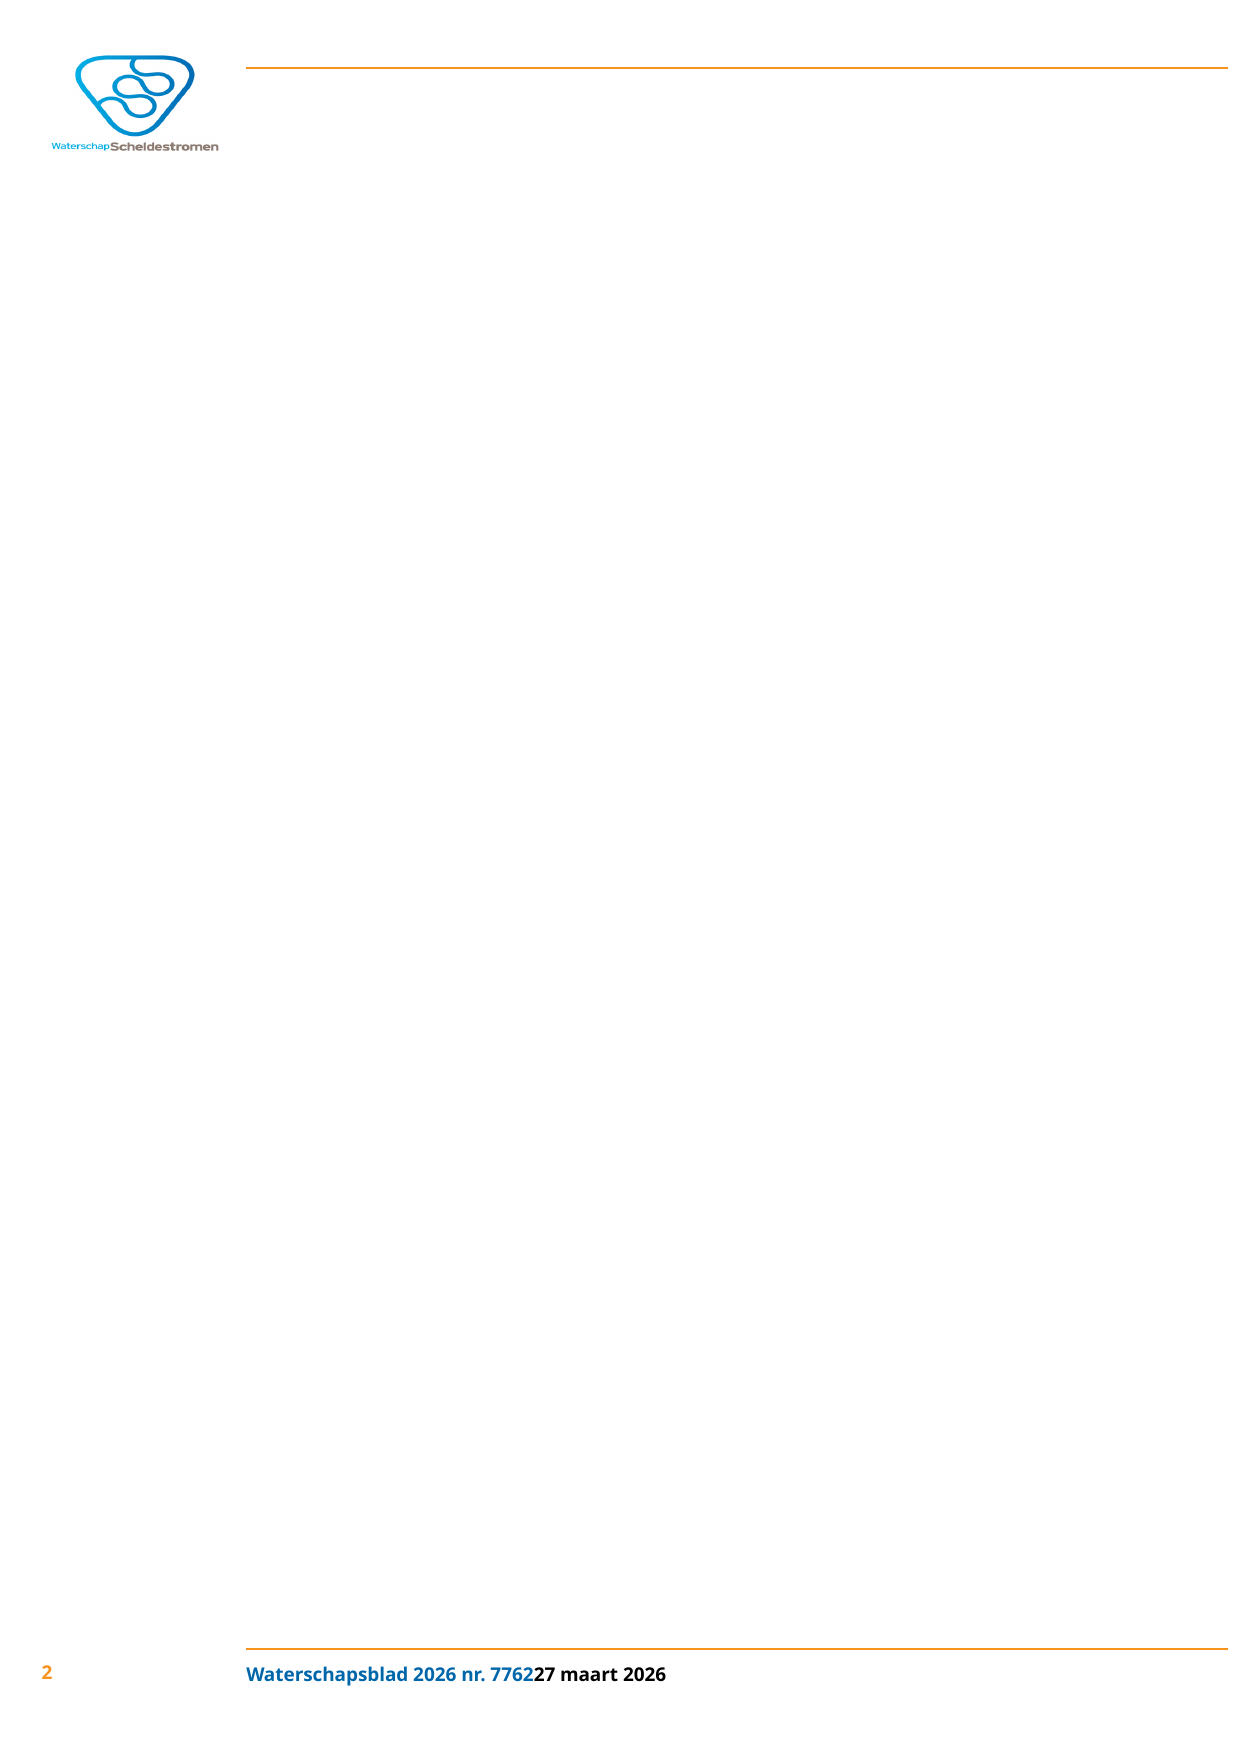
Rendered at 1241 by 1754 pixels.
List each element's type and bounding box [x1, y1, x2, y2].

picture [41, 47, 231, 172]
